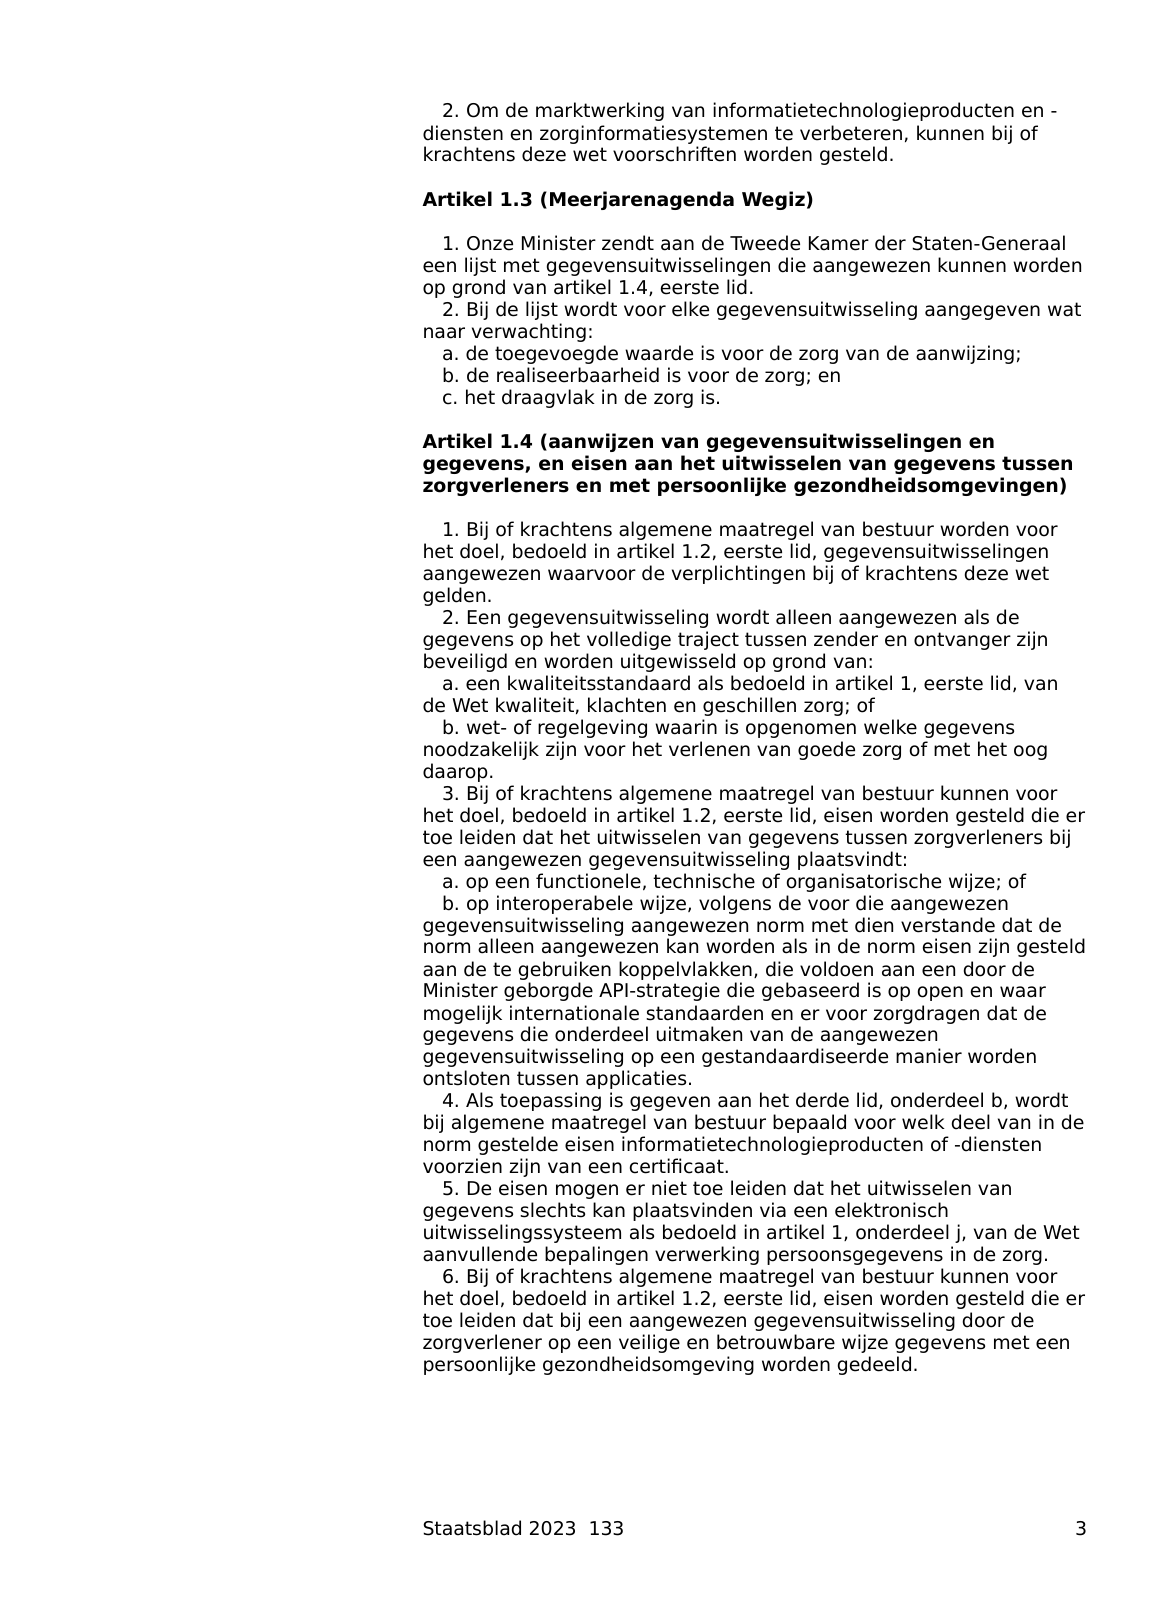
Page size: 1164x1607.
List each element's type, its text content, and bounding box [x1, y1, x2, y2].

text 2. Een gegevensuitwisseling wordt alleen aangewezen als de gegevens op het volledige traject tussen zender en ontvanger zijn beveiligd en worden uitgewisseld op grond van: [422, 607, 1087, 673]
text 1. Bij of krachtens algemene maatregel van bestuur worden voor het doel, bedoeld in artikel 1.2, eerste lid, gegevensuitwisselingen aangewezen waarvoor de verplichtingen bij of krachtens deze wet gelden. [422, 519, 1087, 607]
text c. het draagvlak in de zorg is. [422, 387, 1087, 408]
text 2. Om de marktwerking van informatietechnologieproducten en -diensten en zorginformatiesystemen te verbeteren, kunnen bij of krachtens deze wet voorschriften worden gesteld. [422, 100, 1087, 166]
text b. de realiseerbaarheid is voor de zorg; en [422, 364, 1087, 387]
text a. de toegevoegde waarde is voor de zorg van de aanwijzing; [422, 343, 1087, 364]
text 1. Onze Minister zendt aan de Tweede Kamer der Staten-Generaal een lijst met gegevensuitwisselingen die aangewezen kunnen worden op grond van artikel 1.4, eerste lid. [422, 233, 1087, 299]
text b. wet- of regelgeving waarin is opgenomen welke gegevens noodzakelijk zijn voor het verlenen van goede zorg of met het oog daarop. [422, 717, 1087, 783]
text a. een kwaliteitsstandaard als bedoeld in artikel 1, eerste lid, van de Wet kwaliteit, klachten en geschillen zorg; of [422, 673, 1087, 717]
text 3. Bij of krachtens algemene maatregel van bestuur kunnen voor het doel, bedoeld in artikel 1.2, eerste lid, eisen worden gesteld die er toe leiden dat het uitwisselen van gegevens tussen zorgverleners bij een aangewezen gegevensuitwisseling plaatsvindt: [422, 783, 1087, 871]
subtitle Artikel 1.3 (Meerjarenagenda Wegiz) [422, 188, 1087, 211]
subtitle Artikel 1.4 (aanwijzen van gegevensuitwisselingen en gegevens, en eisen aan het uitwisselen van gegevens tussen zorgverleners en met persoonlijke gezondheidsomgevingen) [422, 431, 1087, 497]
text 2. Bij de lijst wordt voor elke gegevensuitwisseling aangegeven wat naar verwachting: [422, 299, 1087, 343]
text a. op een functionele, technische of organisatorische wijze; of [422, 871, 1087, 892]
text 5. De eisen mogen er niet toe leiden dat het uitwisselen van gegevens slechts kan plaatsvinden via een elektronisch uitwisselingssysteem als bedoeld in artikel 1, onderdeel j, van de Wet aanvullende bepalingen verwerking persoonsgegevens in de zorg. [422, 1178, 1087, 1266]
text 6. Bij of krachtens algemene maatregel van bestuur kunnen voor het doel, bedoeld in artikel 1.2, eerste lid, eisen worden gesteld die er toe leiden dat bij een aangewezen gegevensuitwisseling door de zorgverlener op een veilige en betrouwbare wijze gegevens met een persoonlijke gezondheidsomgeving worden gedeeld. [422, 1266, 1087, 1376]
text 4. Als toepassing is gegeven aan het derde lid, onderdeel b, wordt bij algemene maatregel van bestuur bepaald voor welk deel van in de norm gestelde eisen informatietechnologieproducten of -diensten voorzien zijn van een certificaat. [422, 1090, 1087, 1178]
text b. op interoperabele wijze, volgens de voor die aangewezen gegevensuitwisseling aangewezen norm met dien verstande dat de norm alleen aangewezen kan worden als in de norm eisen zijn gesteld aan de te gebruiken koppelvlakken, die voldoen aan een door de Minister geborgde API-strategie die gebaseerd is op open en waar mogelijk internationale standaarden en er voor zorgdragen dat de gegevens die onderdeel uitmaken van de aangewezen gegevensuitwisseling op een gestandaardiseerde manier worden ontsloten tussen applicaties. [422, 892, 1087, 1090]
